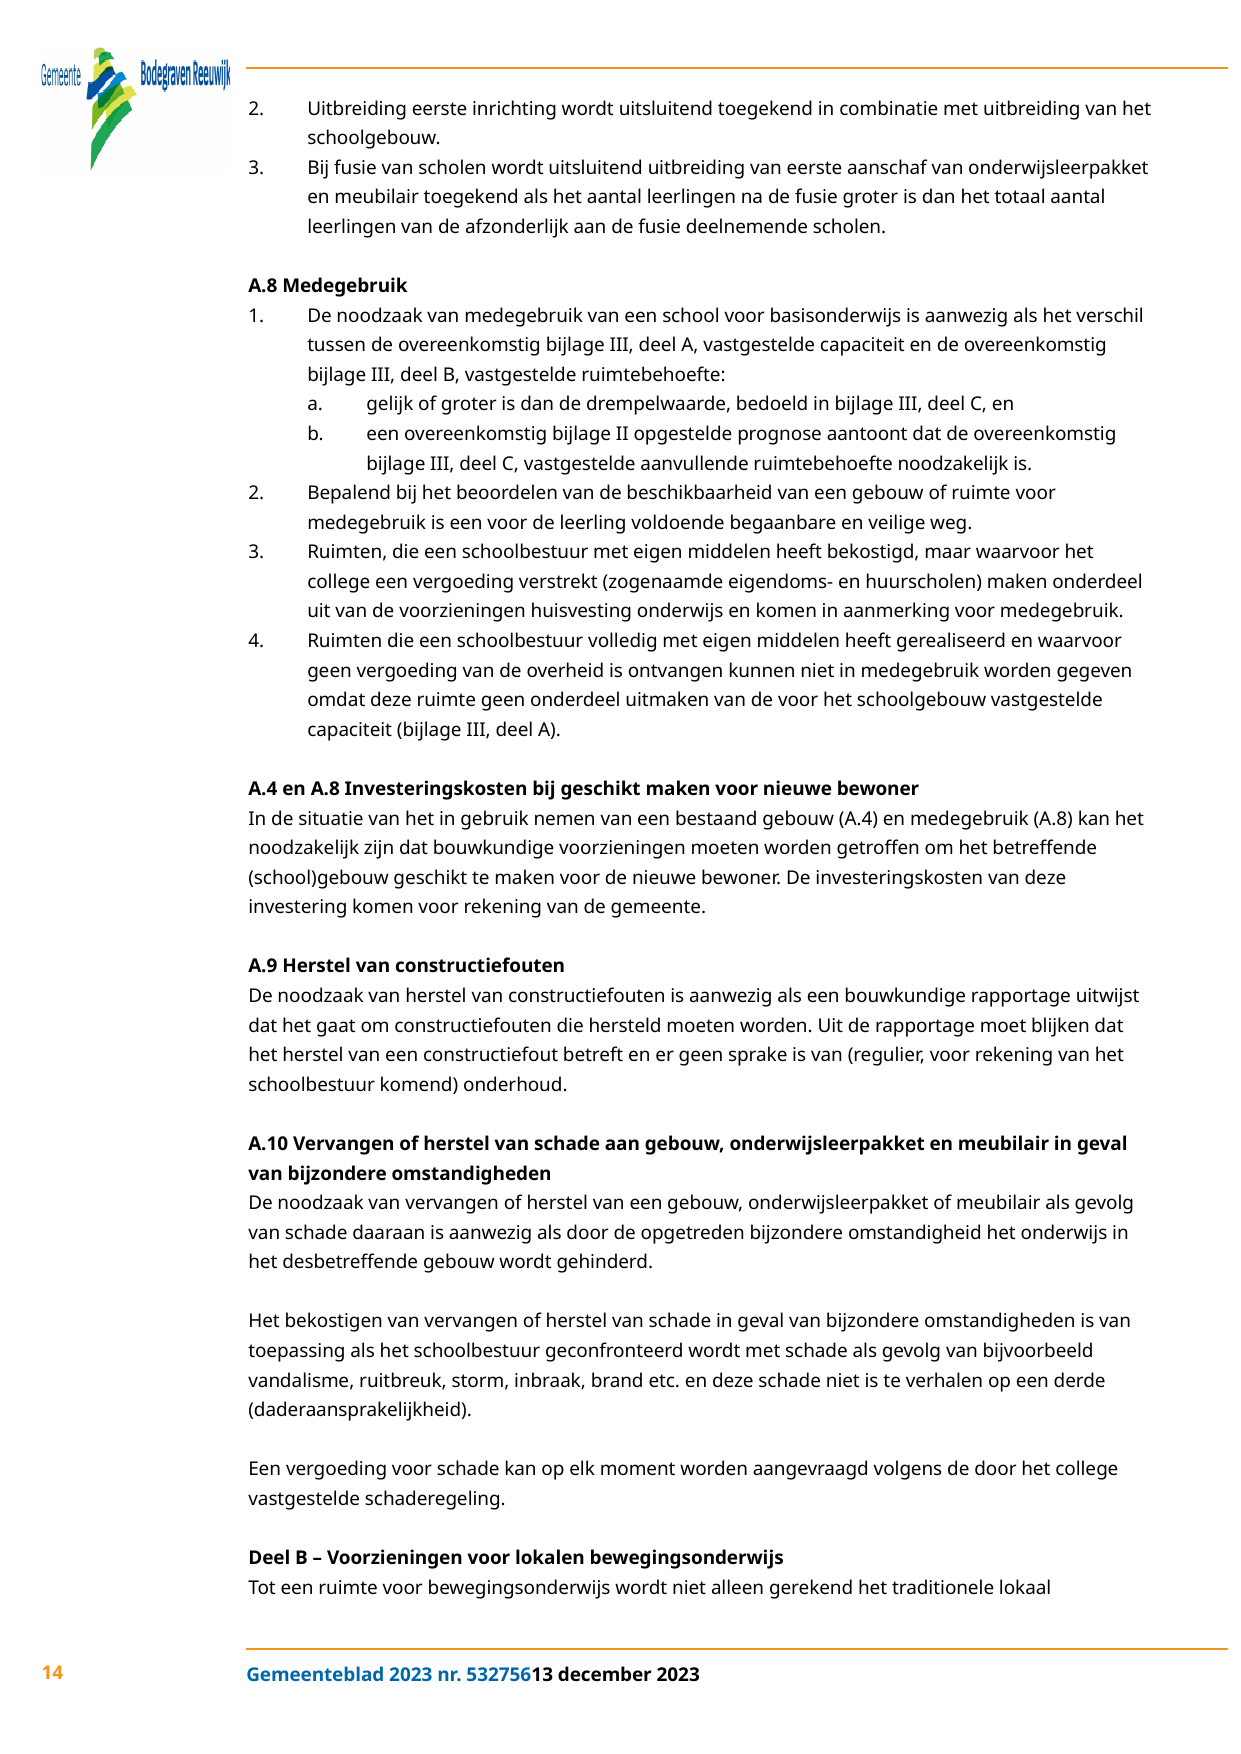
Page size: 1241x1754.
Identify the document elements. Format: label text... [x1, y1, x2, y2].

text Tot een ruimte voor bewegingsonderwijs wordt niet alleen gerekend het traditionele lokaal [248, 1574, 1152, 1600]
text De noodzaak van herstel van constructiefouten is aanwezig als een bouwkundige rapportage uitwijst dat het gaat om constructiefouten die hersteld moeten worden. Uit de rapportage moet blijken dat het herstel van een constructiefout betreft en er geen sprake is van (regulier, voor rekening van het schoolbestuur komend) onderhoud. [248, 982, 1152, 1097]
text A.4 en A.8 Investeringskosten bij geschikt maken voor nieuwe bewoner [248, 775, 1152, 801]
list Ruimten die een schoolbestuur volledig met eigen middelen heeft gerealiseerd en waarvoor geen vergoeding van de overheid is ontvangen kunnen niet in medegebruik worden gegeven omdat deze ruimte geen onderdeel uitmaken van de voor het schoolgebouw vastgestelde capaciteit (bijlage III, deel A). [248, 627, 1152, 742]
text De noodzaak van vervangen of herstel van een gebouw, onderwijsleerpakket of meubilair als gevolg van schade daaraan is aanwezig als door de opgetreden bijzondere omstandigheid het onderwijs in het desbetreffende gebouw wordt gehinderd. [248, 1189, 1152, 1274]
list De noodzaak van medegebruik van een school voor basisonderwijs is aanwezig als het verschil tussen de overeenkomstig bijlage III, deel A, vastgestelde capaciteit en de overeenkomstig bijlage III, deel B, vastgestelde ruimtebehoefte: [248, 302, 1152, 387]
list gelijk of groter is dan de drempelwaarde, bedoeld in bijlage III, deel C, en [307, 391, 1152, 416]
picture [41, 47, 231, 172]
list Ruimten, die een schoolbestuur met eigen middelen heeft bekostigd, maar waarvoor het college een vergoeding verstrekt (zogenaamde eigendoms- en huurscholen) maken onderdeel uit van de voorzieningen huisvesting onderwijs en komen in aanmerking voor medegebruik. [248, 538, 1152, 623]
text In de situatie van het in gebruik nemen van een bestaand gebouw (A.4) en medegebruik (A.8) kan het noodzakelijk zijn dat bouwkundige voorzieningen moeten worden getroffen om het betreffende (school)gebouw geschikt te maken voor de nieuwe bewoner. De investeringskosten van deze investering komen voor rekening van de gemeente. [248, 805, 1152, 919]
list Uitbreiding eerste inrichting wordt uitsluitend toegekend in combinatie met uitbreiding van het schoolgebouw. [248, 95, 1152, 150]
text A.8 Medegebruik [248, 272, 1152, 298]
list een overeenkomstig bijlage II opgestelde prognose aantoont dat de overeenkomstig bijlage III, deel C, vastgestelde aanvullende ruimtebehoefte noodzakelijk is. [307, 420, 1152, 476]
list Bepalend bij het beoordelen van de beschikbaarheid van een gebouw of ruimte voor medegebruik is een voor de leerling voldoende begaanbare en veilige weg. [248, 479, 1152, 535]
list Bij fusie van scholen wordt uitsluitend uitbreiding van eerste aanschaf van onderwijsleerpakket en meubilair toegekend als het aantal leerlingen na de fusie groter is dan het totaal aantal leerlingen van de afzonderlijk aan de fusie deelnemende scholen. [248, 154, 1152, 239]
text Het bekostigen van vervangen of herstel van schade in geval van bijzondere omstandigheden is van toepassing als het schoolbestuur geconfronteerd wordt met schade als gevolg van bijvoorbeeld vandalisme, ruitbreuk, storm, inbraak, brand etc. en deze schade niet is te verhalen op een derde (daderaansprakelijkheid). [248, 1308, 1152, 1422]
text A.10 Vervangen of herstel van schade aan gebouw, onderwijsleerpakket en meubilair in geval van bijzondere omstandigheden [248, 1130, 1152, 1186]
text Een vergoeding voor schade kan op elk moment worden aangevraagd volgens de door het college vastgestelde schaderegeling. [248, 1456, 1152, 1511]
text Deel B – Voorzieningen voor lokalen bewegingsonderwijs [248, 1544, 1152, 1570]
text A.9 Herstel van constructiefouten [248, 953, 1152, 978]
